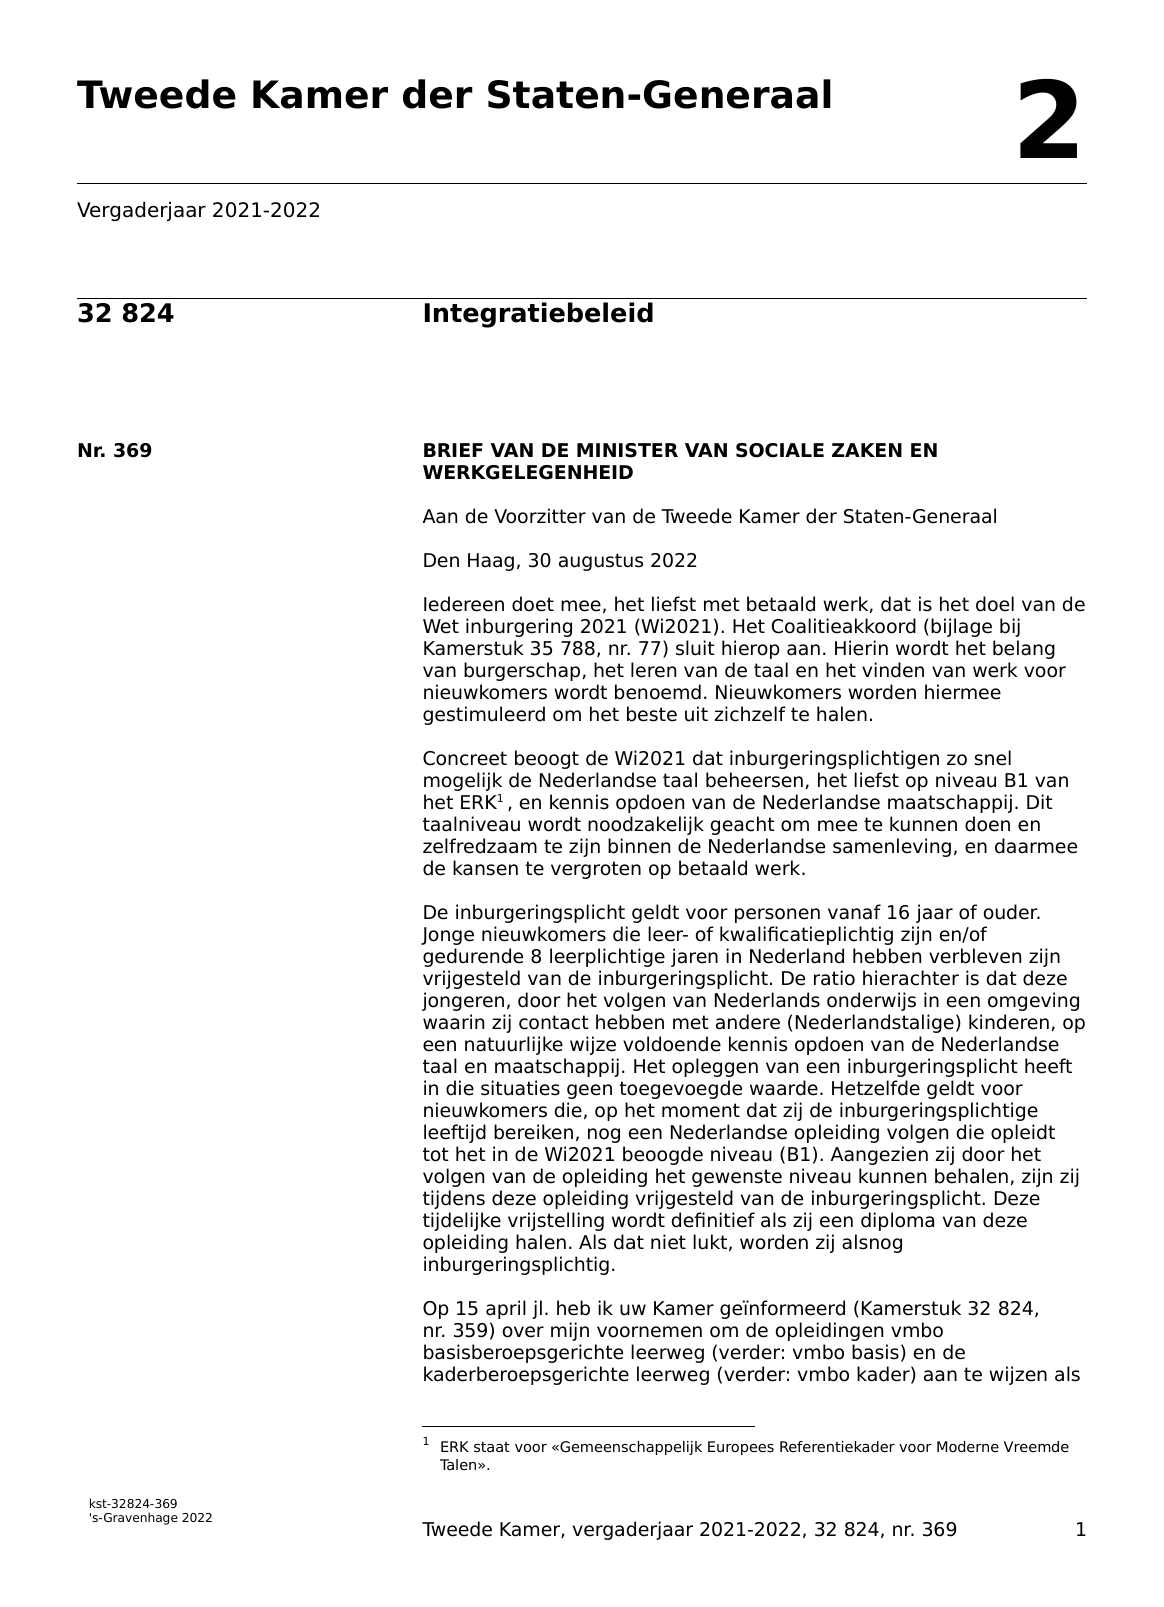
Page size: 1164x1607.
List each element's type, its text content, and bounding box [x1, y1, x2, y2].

text Iedereen doet mee, het liefst met betaald werk, dat is het doel van de Wet inburgering 2021 (Wi2021). Het Coalitieakkoord (bijlage bij Kamerstuk 35 788, nr. 77) sluit hierop aan. Hierin wordt het belang van burgerschap, het leren van de taal en het vinden van werk voor nieuwkomers wordt benoemd. Nieuwkomers worden hiermee gestimuleerd om het beste uit zichzelf te halen. [422, 594, 1087, 726]
text Den Haag, 30 augustus 2022 [422, 550, 1087, 572]
text De inburgeringsplicht geldt voor personen vanaf 16 jaar of ouder. Jonge nieuwkomers die leer- of kwalificatieplichtig zijn en/of gedurende 8 leerplichtige jaren in Nederland hebben verbleven zijn vrijgesteld van de inburgeringsplicht. De ratio hierachter is dat deze jongeren, door het volgen van Nederlands onderwijs in een omgeving waarin zij contact hebben met andere (Nederlandstalige) kinderen, op een natuurlijke wijze voldoende kennis opdoen van de Nederlandse taal en maatschappij. Het opleggen van een inburgeringsplicht heeft in die situaties geen toegevoegde waarde. Hetzelfde geldt voor nieuwkomers die, op het moment dat zij de inburgeringsplichtige leeftijd bereiken, nog een Nederlandse opleiding volgen die opleidt tot het in de Wi2021 beoogde niveau (B1). Aangezien zij door het volgen van de opleiding het gewenste niveau kunnen behalen, zijn zij tijdens deze opleiding vrijgesteld van de inburgeringsplicht. Deze tijdelijke vrijstelling wordt definitief als zij een diploma van deze opleiding halen. Als dat niet lukt, worden zij alsnog inburgeringsplichtig. [422, 902, 1087, 1276]
table_cell Vergaderjaar 2021-2022 [77, 184, 1087, 298]
subtitle 32 824 Integratiebeleid [77, 299, 1087, 329]
text kst-32824-369 [88, 1497, 323, 1511]
text ERK staat voor «Gemeenschappelijk Europees Referentiekader voor Moderne Vreemde Talen». [422, 1435, 1087, 1474]
text Aan de Voorzitter van de Tweede Kamer der Staten-Generaal [422, 506, 1087, 528]
text 's-Gravenhage 2022 [88, 1511, 323, 1525]
text Op 15 april jl. heb ik uw Kamer geïnformeerd (Kamerstuk 32 824, nr. 359) over mijn voornemen om de opleidingen vmbo basisberoepsgerichte leerweg (verder: vmbo basis) en de kaderberoepsgerichte leerweg (verder: vmbo kader) aan te wijzen als [422, 1298, 1087, 1386]
text Concreet beoogt de Wi2021 dat inburgeringsplichtigen zo snel mogelijk de Nederlandse taal beheersen, het liefst op niveau B1 van het ERK, en kennis opdoen van de Nederlandse maatschappij. Dit taalniveau wordt noodzakelijk geacht om mee te kunnen doen en zelfredzaam te zijn binnen de Nederlandse samenleving, en daarmee de kansen te vergroten op betaald werk. [422, 748, 1087, 880]
table_header 2 [886, 59, 1087, 183]
subtitle Nr. 369 BRIEF VAN DE MINISTER VAN SOCIALE ZAKEN EN WERKGELEGENHEID [77, 440, 1087, 484]
table_header Tweede Kamer der Staten-Generaal [77, 59, 886, 183]
